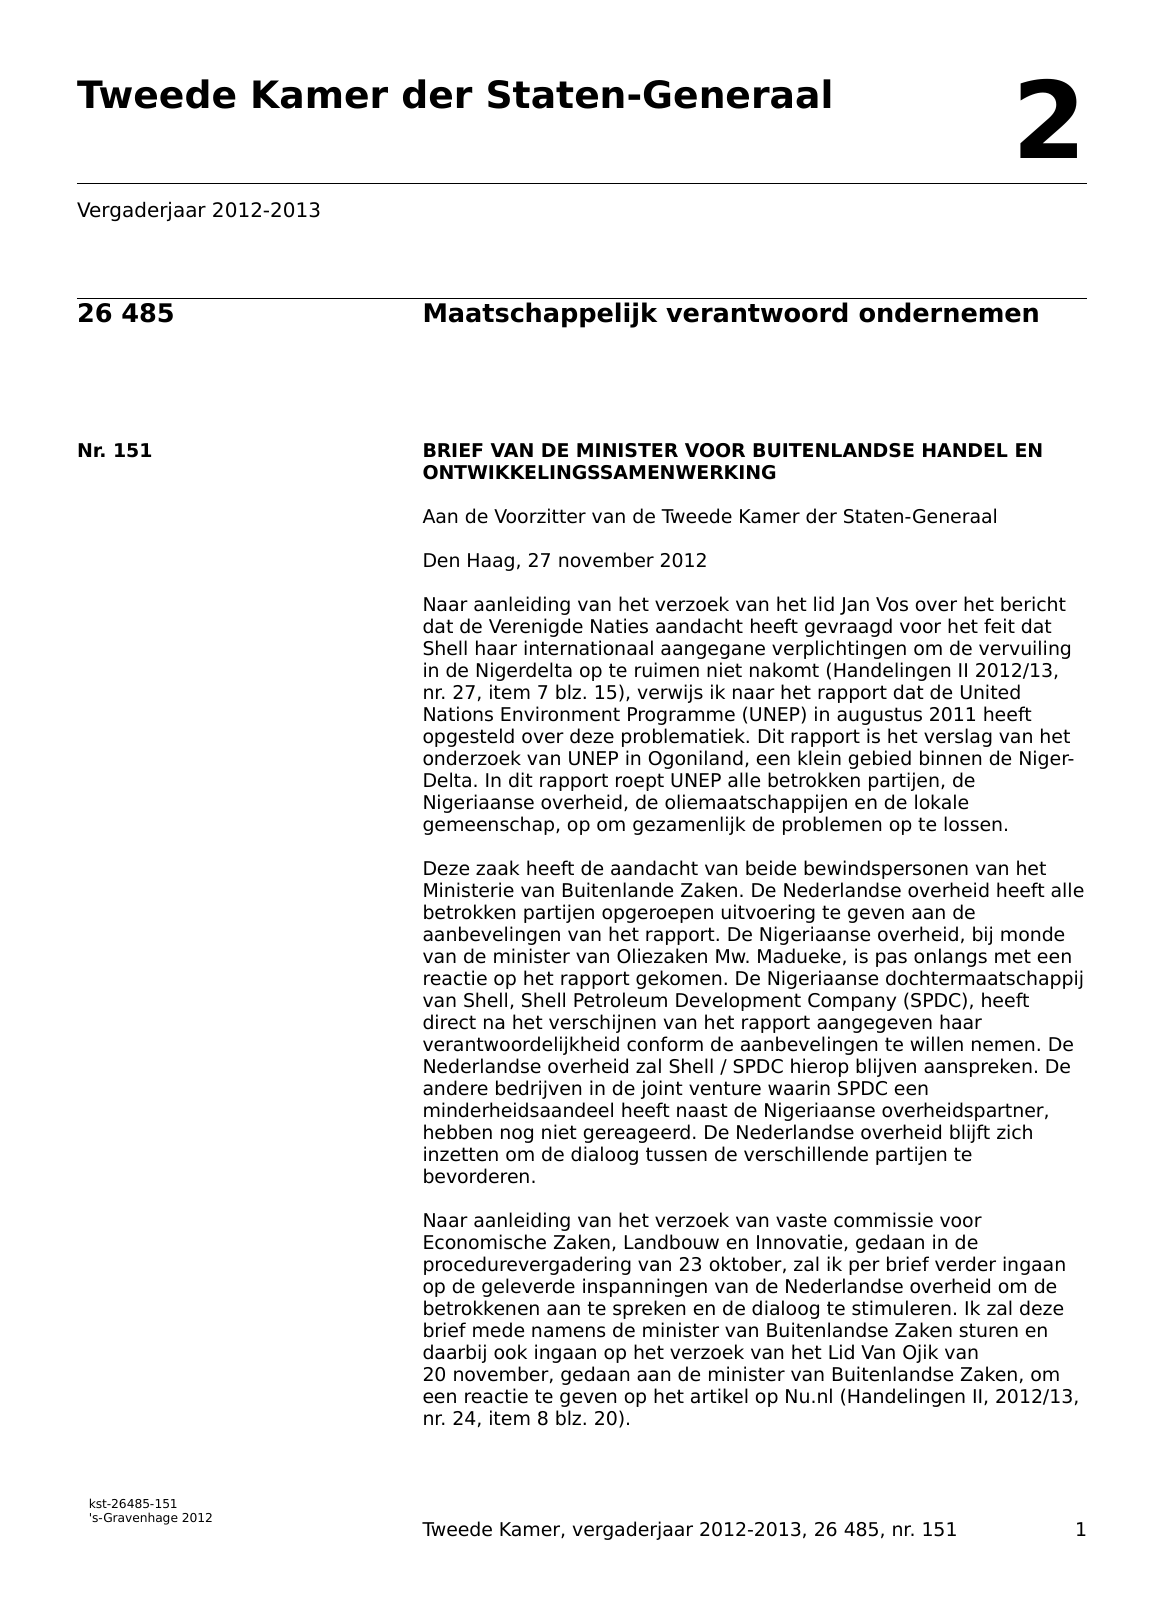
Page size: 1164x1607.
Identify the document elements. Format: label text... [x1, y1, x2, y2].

subtitle Nr. 151 BRIEF VAN DE MINISTER VOOR BUITENLANDSE HANDEL EN ONTWIKKELINGSSAMENWERKING [77, 440, 1087, 484]
text kst-26485-151 [88, 1497, 323, 1511]
text 's-Gravenhage 2012 [88, 1511, 323, 1525]
table_cell Vergaderjaar 2012-2013 [77, 184, 1087, 298]
text Naar aanleiding van het verzoek van het lid Jan Vos over het bericht dat de Verenigde Naties aandacht heeft gevraagd voor het feit dat Shell haar internationaal aangegane verplichtingen om de vervuiling in de Nigerdelta op te ruimen niet nakomt (Handelingen II 2012/13, nr. 27, item 7 blz. 15), verwijs ik naar het rapport dat de United Nations Environment Programme (UNEP) in augustus 2011 heeft opgesteld over deze problematiek. Dit rapport is het verslag van het onderzoek van UNEP in Ogoniland, een klein gebied binnen de Niger-Delta. In dit rapport roept UNEP alle betrokken partijen, de Nigeriaanse overheid, de oliemaatschappijen en de lokale gemeenschap, op om gezamenlijk de problemen op te lossen. [422, 594, 1087, 836]
text Deze zaak heeft de aandacht van beide bewindspersonen van het Ministerie van Buitenlande Zaken. De Nederlandse overheid heeft alle betrokken partijen opgeroepen uitvoering te geven aan de aanbevelingen van het rapport. De Nigeriaanse overheid, bij monde van de minister van Oliezaken Mw. Madueke, is pas onlangs met een reactie op het rapport gekomen. De Nigeriaanse dochtermaatschappij van Shell, Shell Petroleum Development Company (SPDC), heeft direct na het verschijnen van het rapport aangegeven haar verantwoordelijkheid conform de aanbevelingen te willen nemen. De Nederlandse overheid zal Shell / SPDC hierop blijven aanspreken. De andere bedrijven in de joint venture waarin SPDC een minderheidsaandeel heeft naast de Nigeriaanse overheidspartner, hebben nog niet gereageerd. De Nederlandse overheid blijft zich inzetten om de dialoog tussen de verschillende partijen te bevorderen. [422, 858, 1087, 1188]
text Aan de Voorzitter van de Tweede Kamer der Staten-Generaal [422, 506, 1087, 528]
subtitle 26 485 Maatschappelijk verantwoord ondernemen [77, 299, 1087, 329]
text Naar aanleiding van het verzoek van vaste commissie voor Economische Zaken, Landbouw en Innovatie, gedaan in de procedurevergadering van 23 oktober, zal ik per brief verder ingaan op de geleverde inspanningen van de Nederlandse overheid om de betrokkenen aan te spreken en de dialoog te stimuleren. Ik zal deze brief mede namens de minister van Buitenlandse Zaken sturen en daarbij ook ingaan op het verzoek van het Lid Van Ojik van 20 november, gedaan aan de minister van Buitenlandse Zaken, om een reactie te geven op het artikel op Nu.nl (Handelingen II, 2012/13, nr. 24, item 8 blz. 20). [422, 1210, 1087, 1430]
table_header 2 [886, 59, 1087, 183]
text Den Haag, 27 november 2012 [422, 550, 1087, 572]
table_header Tweede Kamer der Staten-Generaal [77, 59, 886, 183]
